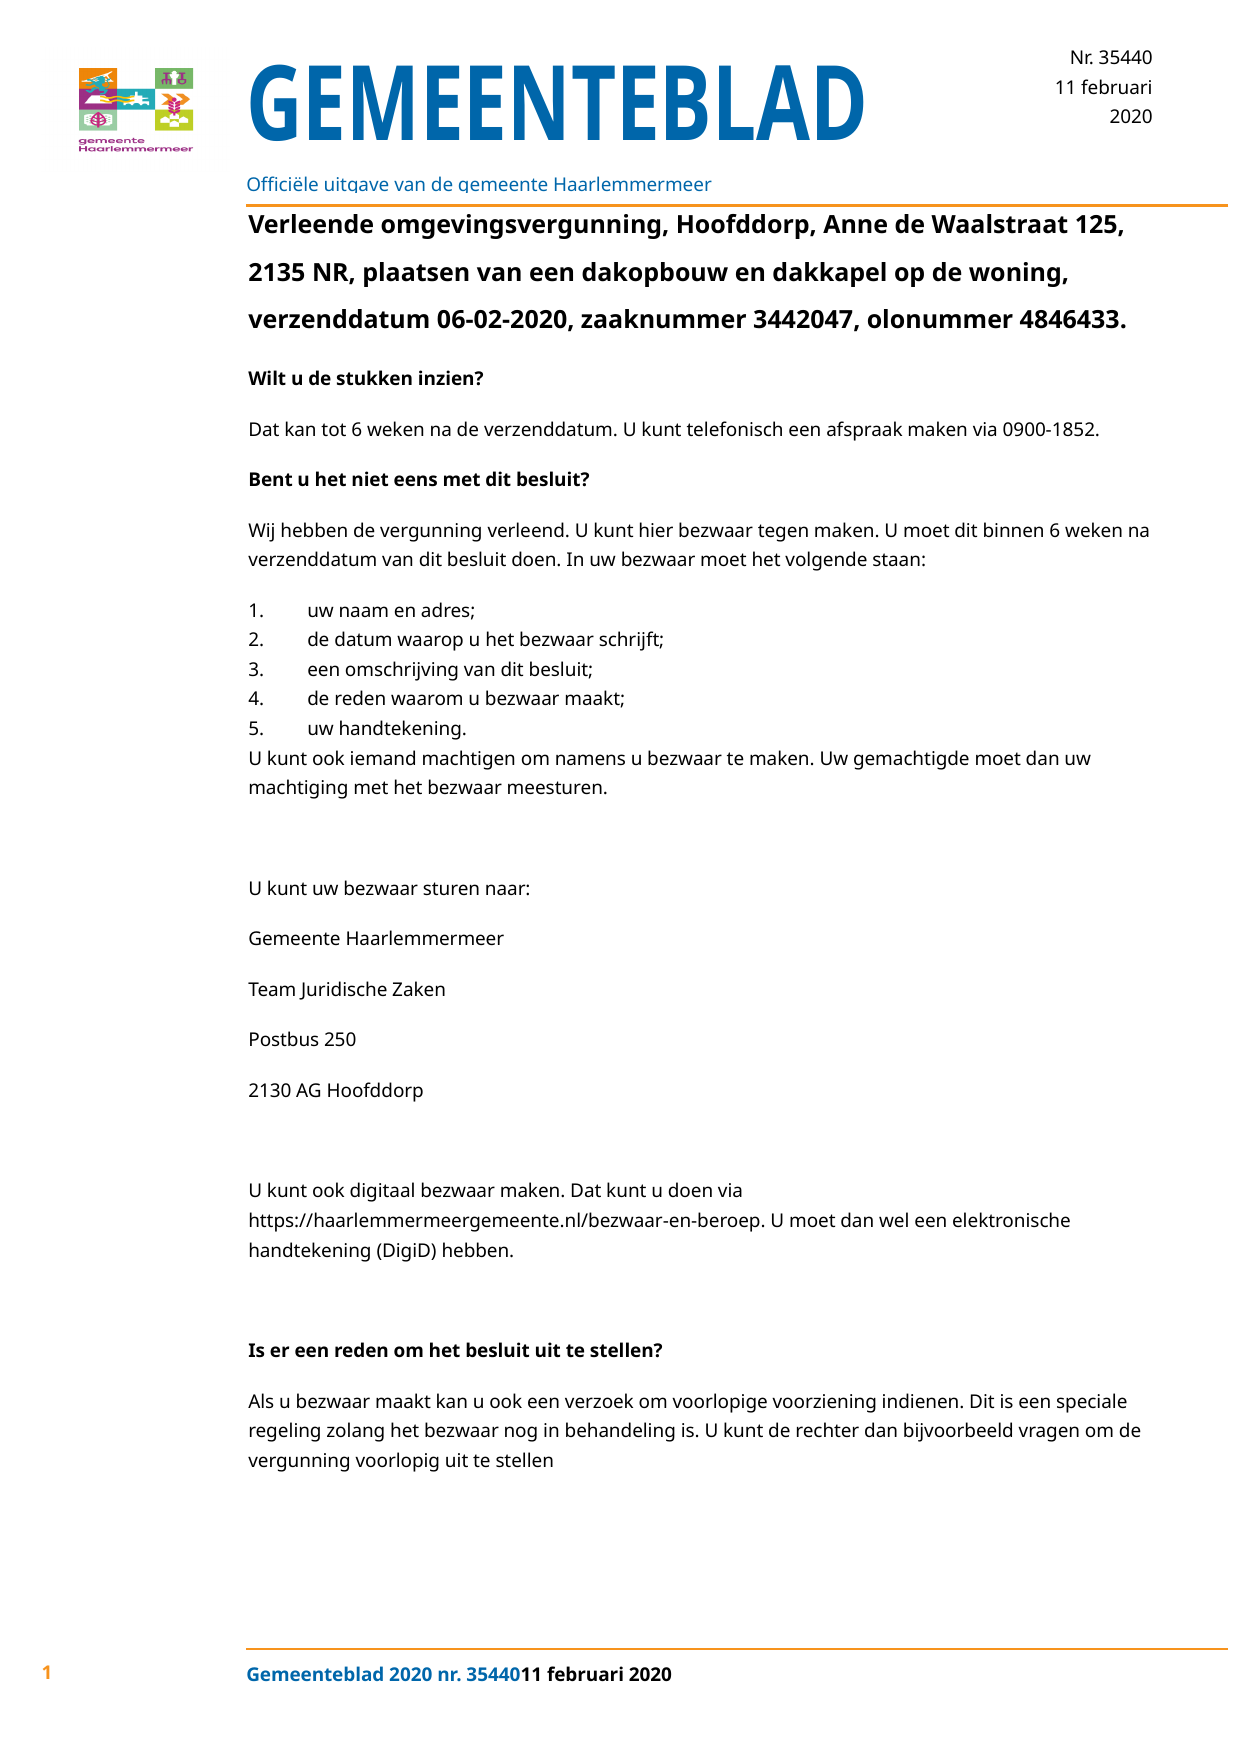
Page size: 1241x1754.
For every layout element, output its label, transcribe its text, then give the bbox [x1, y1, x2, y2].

list uw naam en adres; [248, 597, 1152, 622]
list uw handtekening. [248, 715, 1152, 741]
text U kunt uw bezwaar sturen naar: [248, 875, 1152, 901]
text 2130 AG Hoofddorp [248, 1077, 1152, 1102]
text Wij hebben de vergunning verleend. U kunt hier bezwaar tegen maken. U moet dit binnen 6 weken na verzenddatum van dit besluit doen. In uw bezwaar moet het volgende staan: [248, 517, 1152, 572]
list de datum waarop u het bezwaar schrijft; [248, 626, 1152, 652]
text Postbus 250 [248, 1026, 1152, 1052]
picture [41, 47, 231, 172]
list de reden waarom u bezwaar maakt; [248, 686, 1152, 711]
list een omschrijving van dit besluit; [248, 656, 1152, 682]
text Dat kan tot 6 weken na de verzenddatum. U kunt telefonisch een afspraak maken via 0900-1852. [248, 416, 1152, 442]
text Gemeente Haarlemmermeer [248, 926, 1152, 951]
text Als u bezwaar maakt kan u ook een verzoek om voorlopige voorziening indienen. Dit is een speciale regeling zolang het bezwaar nog in behandeling is. U kunt de rechter dan bijvoorbeeld vragen om de vergunning voorlopig uit te stellen [248, 1388, 1152, 1473]
text Team Juridische Zaken [248, 976, 1152, 1002]
text Wilt u de stukken inzien? [248, 366, 1152, 391]
text Bent u het niet eens met dit besluit? [248, 466, 1152, 492]
text U kunt ook digitaal bezwaar maken. Dat kunt u doen via https://haarlemmermeergemeente.nl/bezwaar-en-beroep. U moet dan wel een elektronische handtekening (DigiD) hebben. [248, 1178, 1152, 1262]
text U kunt ook iemand machtigen om namens u bezwaar te maken. Uw gemachtigde moet dan uw machtiging met het bezwaar meesturen. [248, 745, 1152, 800]
text Verleende omgevingsvergunning, Hoofddorp, Anne de Waalstraat 125, 2135 NR, plaatsen van een dakopbouw en dakkapel op de woning, verzenddatum 06-02-2020, zaaknummer 3442047, olonummer 4846433. [248, 207, 1152, 336]
text Is er een reden om het besluit uit te stellen? [248, 1338, 1152, 1363]
